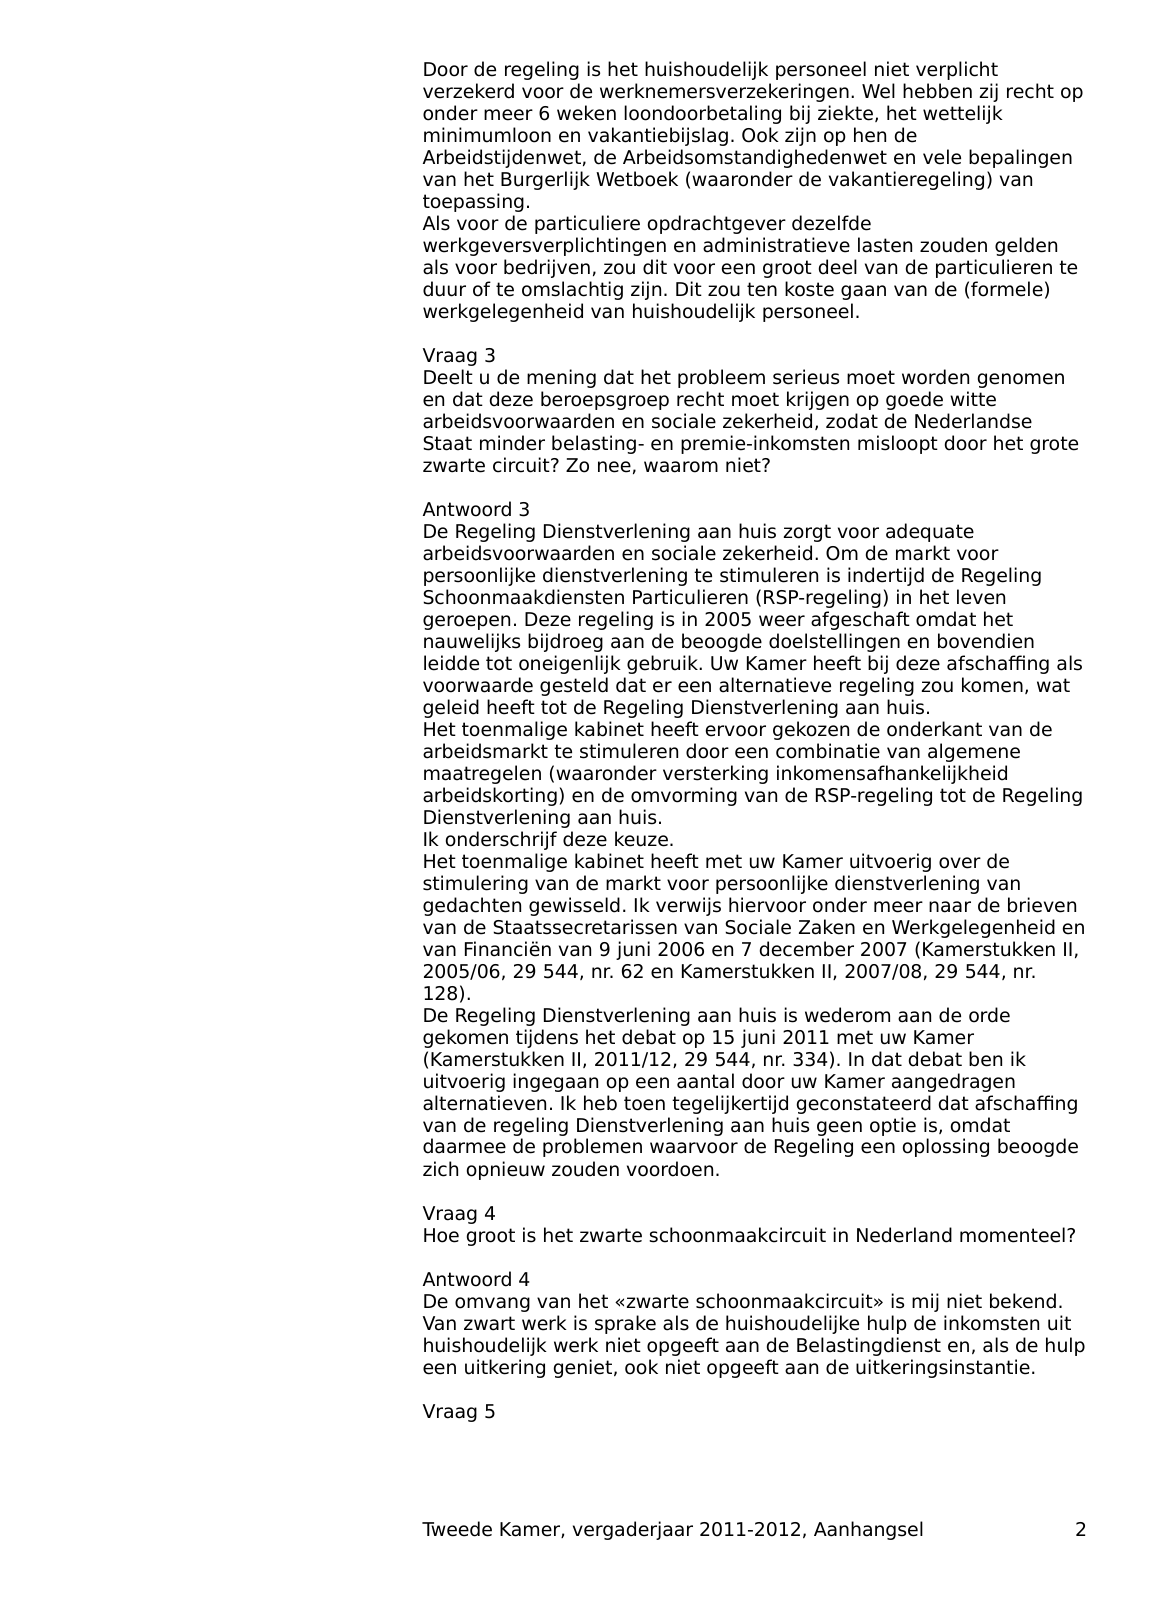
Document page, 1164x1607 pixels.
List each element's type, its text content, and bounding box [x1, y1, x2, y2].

text Hoe groot is het zwarte schoonmaakcircuit in Nederland momenteel? [422, 1224, 1087, 1247]
text Vraag 5 [422, 1401, 1087, 1423]
text Vraag 3 [422, 345, 1087, 367]
text Deelt u de mening dat het probleem serieus moet worden genomen en dat deze beroepsgroep recht moet krijgen op goede witte arbeidsvoorwaarden en sociale zekerheid, zodat de Nederlandse Staat minder belasting- en premie-inkomsten misloopt door het grote zwarte circuit? Zo nee, waarom niet? [422, 367, 1087, 477]
text De Regeling Dienstverlening aan huis is wederom aan de orde gekomen tijdens het debat op 15 juni 2011 met uw Kamer (Kamerstukken II, 2011/12, 29 544, nr. 334). In dat debat ben ik uitvoerig ingegaan op een aantal door uw Kamer aangedragen alternatieven. Ik heb toen tegelijkertijd geconstateerd dat afschaffing van de regeling Dienstverlening aan huis geen optie is, omdat daarmee de problemen waarvoor de Regeling een oplossing beoogde zich opnieuw zouden voordoen. [422, 1004, 1087, 1180]
text Ik onderschrijf deze keuze. [422, 829, 1087, 851]
text Antwoord 4 [422, 1269, 1087, 1291]
text De omvang van het «zwarte schoonmaakcircuit» is mij niet bekend. Van zwart werk is sprake als de huishoudelijke hulp de inkomsten uit huishoudelijk werk niet opgeeft aan de Belastingdienst en, als de hulp een uitkering geniet, ook niet opgeeft aan de uitkeringsinstantie. [422, 1291, 1087, 1379]
text Als voor de particuliere opdrachtgever dezelfde werkgeversverplichtingen en administratieve lasten zouden gelden als voor bedrijven, zou dit voor een groot deel van de particulieren te duur of te omslachtig zijn. Dit zou ten koste gaan van de (formele) werkgelegenheid van huishoudelijk personeel. [422, 213, 1087, 323]
text Het toenmalige kabinet heeft met uw Kamer uitvoerig over de stimulering van de markt voor persoonlijke dienstverlening van gedachten gewisseld. Ik verwijs hiervoor onder meer naar de brieven van de Staatssecretarissen van Sociale Zaken en Werkgelegenheid en van Financiën van 9 juni 2006 en 7 december 2007 (Kamerstukken II, 2005/06, 29 544, nr. 62 en Kamerstukken II, 2007/08, 29 544, nr. 128). [422, 851, 1087, 1004]
text Het toenmalige kabinet heeft ervoor gekozen de onderkant van de arbeidsmarkt te stimuleren door een combinatie van algemene maatregelen (waaronder versterking inkomensafhankelijkheid arbeidskorting) en de omvorming van de RSP-regeling tot de Regeling Dienstverlening aan huis. [422, 719, 1087, 829]
text Door de regeling is het huishoudelijk personeel niet verplicht verzekerd voor de werknemersverzekeringen. Wel hebben zij recht op onder meer 6 weken loondoorbetaling bij ziekte, het wettelijk minimumloon en vakantiebijslag. Ook zijn op hen de Arbeidstijdenwet, de Arbeidsomstandighedenwet en vele bepalingen van het Burgerlijk Wetboek (waaronder de vakantieregeling) van toepassing. [422, 59, 1087, 213]
text De Regeling Dienstverlening aan huis zorgt voor adequate arbeidsvoorwaarden en sociale zekerheid. Om de markt voor persoonlijke dienstverlening te stimuleren is indertijd de Regeling Schoonmaakdiensten Particulieren (RSP-regeling) in het leven geroepen. Deze regeling is in 2005 weer afgeschaft omdat het nauwelijks bijdroeg aan de beoogde doelstellingen en bovendien leidde tot oneigenlijk gebruik. Uw Kamer heeft bij deze afschaffing als voorwaarde gesteld dat er een alternatieve regeling zou komen, wat geleid heeft tot de Regeling Dienstverlening aan huis. [422, 521, 1087, 719]
text Antwoord 3 [422, 499, 1087, 521]
text Vraag 4 [422, 1203, 1087, 1224]
